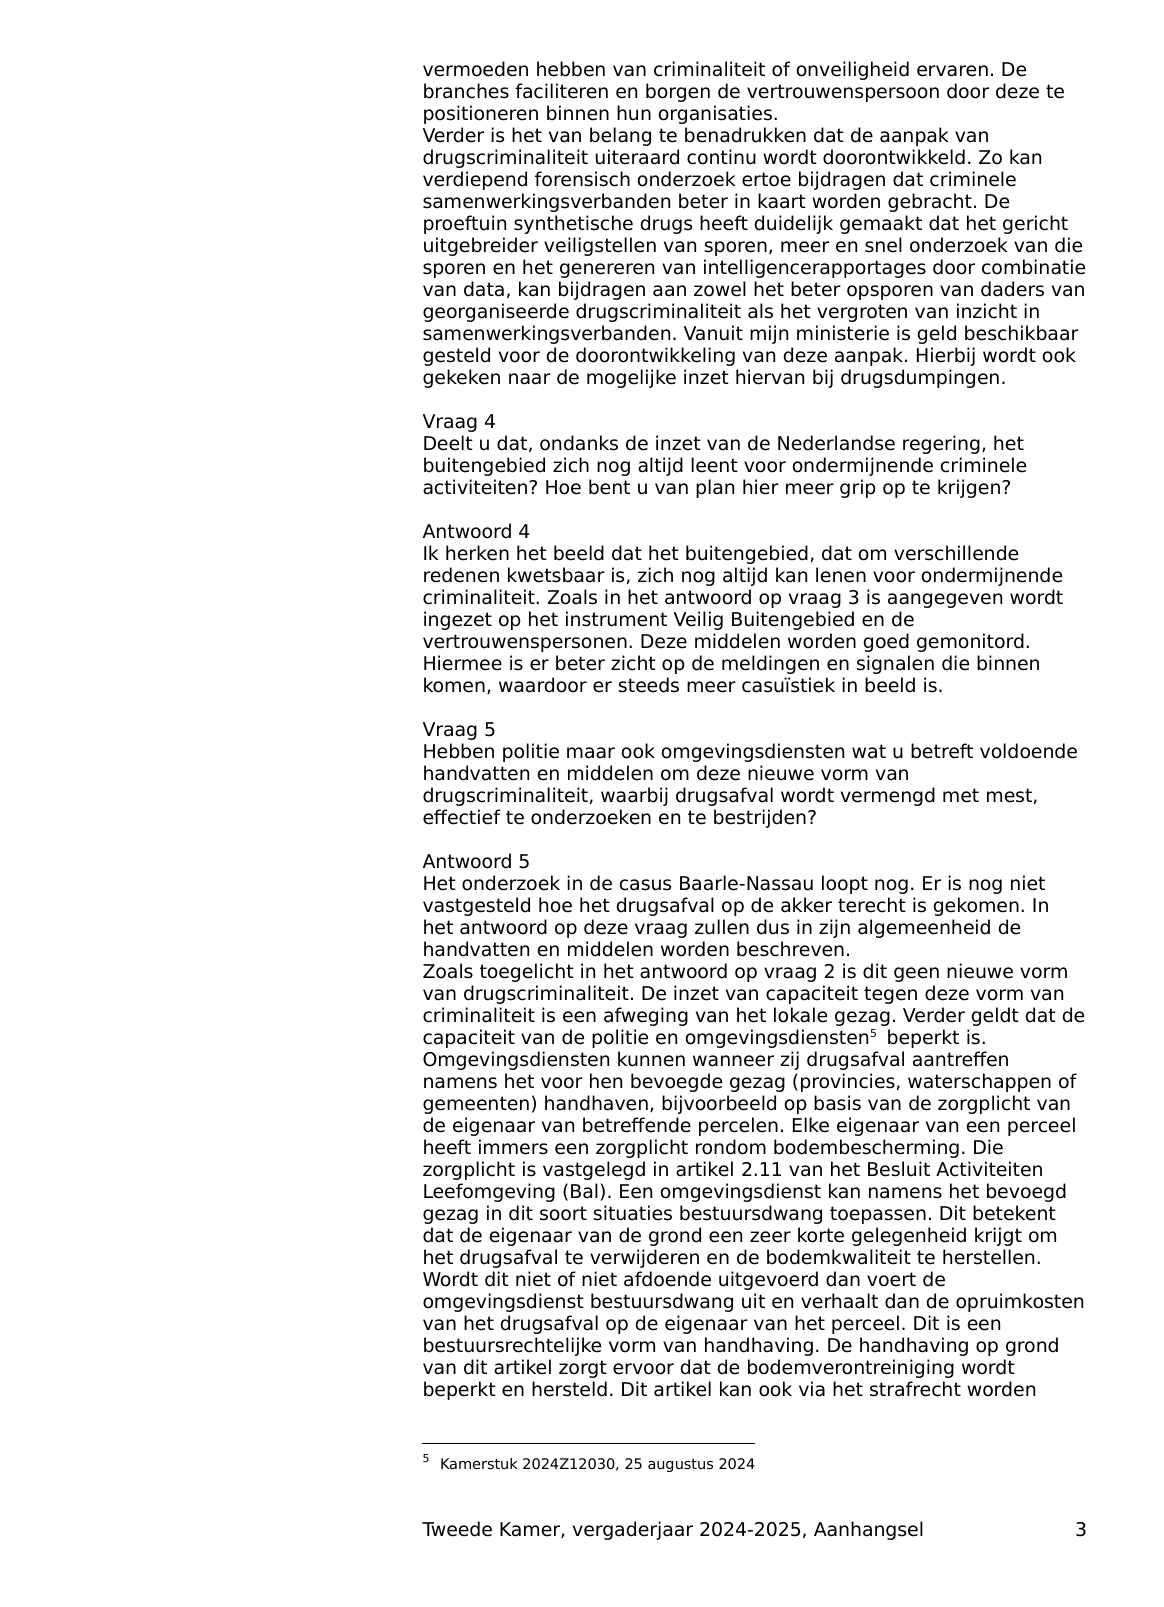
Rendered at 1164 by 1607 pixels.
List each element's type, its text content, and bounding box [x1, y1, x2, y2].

text Hebben politie maar ook omgevingsdiensten wat u betreft voldoende handvatten en middelen om deze nieuwe vorm van drugscriminaliteit, waarbij drugsafval wordt vermengd met mest, effectief te onderzoeken en te bestrijden? [422, 741, 1087, 829]
text Antwoord 4 [422, 521, 1087, 543]
text Vraag 5 [422, 719, 1087, 741]
text vermoeden hebben van criminaliteit of onveiligheid ervaren. De branches faciliteren en borgen de vertrouwenspersoon door deze te positioneren binnen hun organisaties. [422, 59, 1087, 125]
text Zoals toegelicht in het antwoord op vraag 2 is dit geen nieuwe vorm van drugscriminaliteit. De inzet van capaciteit tegen deze vorm van criminaliteit is een afweging van het lokale gezag. Verder geldt dat de capaciteit van de politie en omgevingsdiensten beperkt is. [422, 961, 1087, 1049]
text Kamerstuk 2024Z12030, 25 augustus 2024 [422, 1452, 1087, 1474]
text Vraag 4 [422, 411, 1087, 433]
text Deelt u dat, ondanks de inzet van de Nederlandse regering, het buitengebied zich nog altijd leent voor ondermijnende criminele activiteiten? Hoe bent u van plan hier meer grip op te krijgen? [422, 433, 1087, 499]
text Het onderzoek in de casus Baarle-Nassau loopt nog. Er is nog niet vastgesteld hoe het drugsafval op de akker terecht is gekomen. In het antwoord op deze vraag zullen dus in zijn algemeenheid de handvatten en middelen worden beschreven. [422, 873, 1087, 961]
text Antwoord 5 [422, 851, 1087, 873]
text Verder is het van belang te benadrukken dat de aanpak van drugscriminaliteit uiteraard continu wordt doorontwikkeld. Zo kan verdiepend forensisch onderzoek ertoe bijdragen dat criminele samenwerkingsverbanden beter in kaart worden gebracht. De proeftuin synthetische drugs heeft duidelijk gemaakt dat het gericht uitgebreider veiligstellen van sporen, meer en snel onderzoek van die sporen en het genereren van intelligencerapportages door combinatie van data, kan bijdragen aan zowel het beter opsporen van daders van georganiseerde drugscriminaliteit als het vergroten van inzicht in samenwerkingsverbanden. Vanuit mijn ministerie is geld beschikbaar gesteld voor de doorontwikkeling van deze aanpak. Hierbij wordt ook gekeken naar de mogelijke inzet hiervan bij drugsdumpingen. [422, 125, 1087, 389]
text Omgevingsdiensten kunnen wanneer zij drugsafval aantreffen namens het voor hen bevoegde gezag (provincies, waterschappen of gemeenten) handhaven, bijvoorbeeld op basis van de zorgplicht van de eigenaar van betreffende percelen. Elke eigenaar van een perceel heeft immers een zorgplicht rondom bodembescherming. Die zorgplicht is vastgelegd in artikel 2.11 van het Besluit Activiteiten Leefomgeving (Bal). Een omgevingsdienst kan namens het bevoegd gezag in dit soort situaties bestuursdwang toepassen. Dit betekent dat de eigenaar van de grond een zeer korte gelegenheid krijgt om het drugsafval te verwijderen en de bodemkwaliteit te herstellen. Wordt dit niet of niet afdoende uitgevoerd dan voert de omgevingsdienst bestuursdwang uit en verhaalt dan de opruimkosten van het drugsafval op de eigenaar van het perceel. Dit is een bestuursrechtelijke vorm van handhaving. De handhaving op grond van dit artikel zorgt ervoor dat de bodemverontreiniging wordt beperkt en hersteld. Dit artikel kan ook via het strafrecht worden [422, 1049, 1087, 1401]
text Ik herken het beeld dat het buitengebied, dat om verschillende redenen kwetsbaar is, zich nog altijd kan lenen voor ondermijnende criminaliteit. Zoals in het antwoord op vraag 3 is aangegeven wordt ingezet op het instrument Veilig Buitengebied en de vertrouwenspersonen. Deze middelen worden goed gemonitord. Hiermee is er beter zicht op de meldingen en signalen die binnen komen, waardoor er steeds meer casuïstiek in beeld is. [422, 543, 1087, 697]
